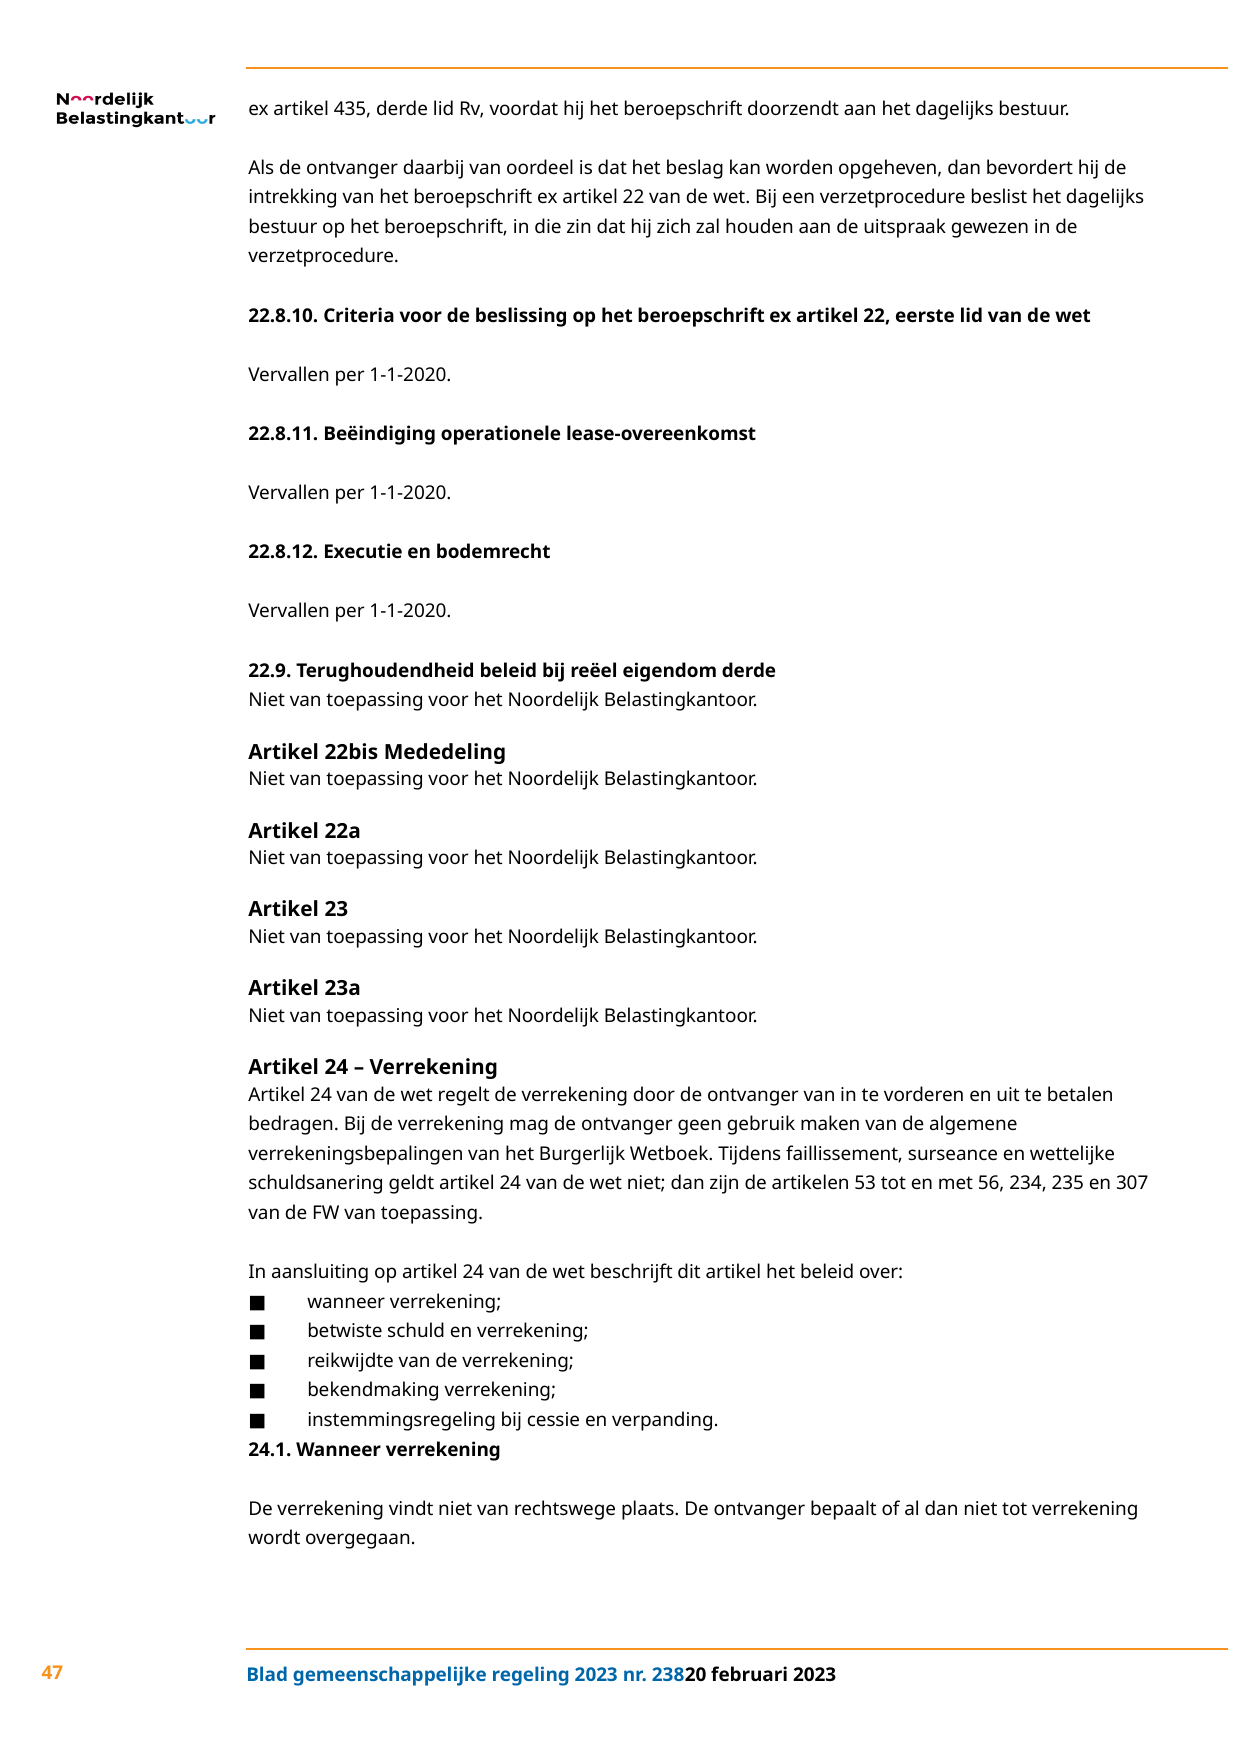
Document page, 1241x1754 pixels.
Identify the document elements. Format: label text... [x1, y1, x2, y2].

text 22.8.10. Criteria voor de beslissing op het beroepschrift ex artikel 22, eerste lid van de wet [248, 302, 1152, 328]
text Niet van toepassing voor het Noordelijk Belastingkantoor. [248, 923, 1152, 949]
text Artikel 23a [248, 973, 1152, 1002]
text ex artikel 435, derde lid Rv, voordat hij het beroepschrift doorzendt aan het dagelijks bestuur. [248, 95, 1152, 121]
text 22.8.11. Beëindiging operationele lease-overeenkomst [248, 420, 1152, 446]
list bekendmaking verrekening; [248, 1377, 1152, 1402]
text In aansluiting op artikel 24 van de wet beschrijft dit artikel het beleid over: [248, 1258, 1152, 1284]
text Vervallen per 1-1-2020. [248, 361, 1152, 387]
text 24.1. Wanneer verrekening [248, 1436, 1152, 1461]
text 22.8.12. Executie en bodemrecht [248, 538, 1152, 564]
text Als de ontvanger daarbij van oordeel is dat het beslag kan worden opgeheven, dan bevordert hij de intrekking van het beroepschrift ex artikel 22 van de wet. Bij een verzetprocedure beslist het dagelijks bestuur op het beroepschrift, in die zin dat hij zich zal houden aan de uitspraak gewezen in de verzetprocedure. [248, 154, 1152, 268]
text 22.9. Terughoudendheid beleid bij reëel eigendom derde [248, 657, 1152, 683]
text Artikel 24 van de wet regelt de verrekening door de ontvanger van in te vorderen en uit te betalen bedragen. Bij de verrekening mag de ontvanger geen gebruik maken van de algemene verrekeningsbepalingen van het Burgerlijk Wetboek. Tijdens faillissement, surseance en wettelijke schuldsanering geldt artikel 24 van de wet niet; dan zijn de artikelen 53 tot en met 56, 234, 235 en 307 van de FW van toepassing. [248, 1081, 1152, 1225]
list wanneer verrekening; [248, 1288, 1152, 1313]
text De verrekening vindt niet van rechtswege plaats. De ontvanger bepaalt of al dan niet tot verrekening wordt overgegaan. [248, 1495, 1152, 1550]
text Artikel 24 – Verrekening [248, 1052, 1152, 1081]
text Vervallen per 1-1-2020. [248, 479, 1152, 505]
text Niet van toepassing voor het Noordelijk Belastingkantoor. [248, 686, 1152, 712]
text Artikel 22bis Mededeling [248, 737, 1152, 765]
list instemmingsregeling bij cessie en verpanding. [248, 1406, 1152, 1432]
text Niet van toepassing voor het Noordelijk Belastingkantoor. [248, 765, 1152, 791]
text Artikel 22a [248, 816, 1152, 844]
list betwiste schuld en verrekening; [248, 1317, 1152, 1343]
picture [41, 47, 231, 172]
text Niet van toepassing voor het Noordelijk Belastingkantoor. [248, 844, 1152, 870]
text Niet van toepassing voor het Noordelijk Belastingkantoor. [248, 1002, 1152, 1028]
text Vervallen per 1-1-2020. [248, 598, 1152, 623]
list reikwijdte van de verrekening; [248, 1347, 1152, 1373]
text Artikel 23 [248, 894, 1152, 923]
